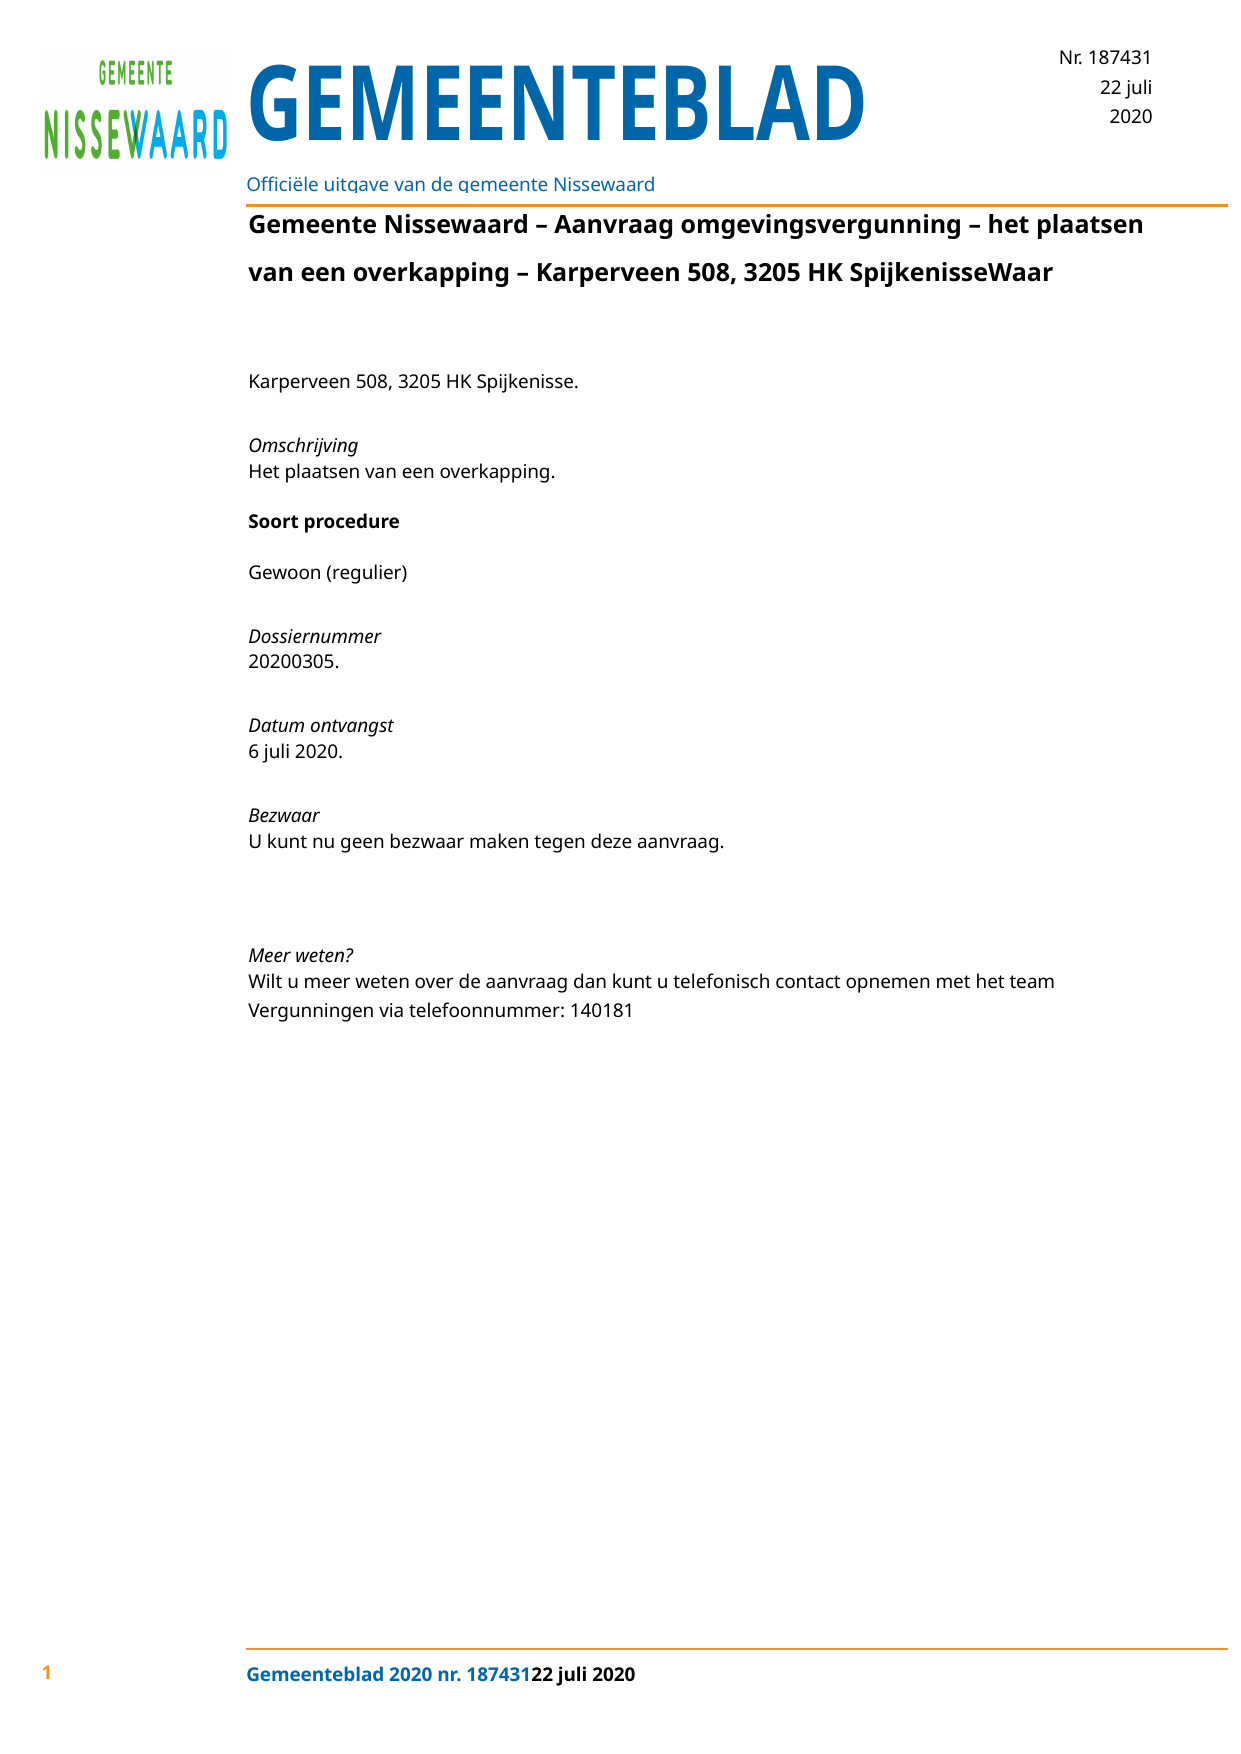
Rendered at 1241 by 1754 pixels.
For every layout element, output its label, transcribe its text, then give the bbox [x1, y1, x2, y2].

text Bezwaar [248, 802, 1152, 828]
picture [41, 47, 231, 172]
text Dossiernummer [248, 623, 1152, 648]
text 20200305. [248, 648, 1152, 674]
text Gemeente Nissewaard – Aanvraag omgevingsvergunning – het plaatsen van een overkapping – Karperveen 508, 3205 HK SpijkenisseWaar [248, 207, 1152, 288]
text U kunt nu geen bezwaar maken tegen deze aanvraag. [248, 828, 1152, 854]
text Wilt u meer weten over de aanvraag dan kunt u telefonisch contact opnemen met het team Vergunningen via telefoonnummer: 140181 [248, 968, 1152, 1023]
text Meer weten? [248, 942, 1152, 968]
text Gewoon (regulier) [248, 559, 1152, 584]
text Datum ontvangst [248, 712, 1152, 738]
text Karperveen 508, 3205 HK Spijkenisse. [248, 368, 1152, 394]
text Soort procedure [248, 508, 1152, 534]
text Het plaatsen van een overkapping. [248, 458, 1152, 484]
text Omschrijving [248, 432, 1152, 458]
text 6 juli 2020. [248, 738, 1152, 764]
